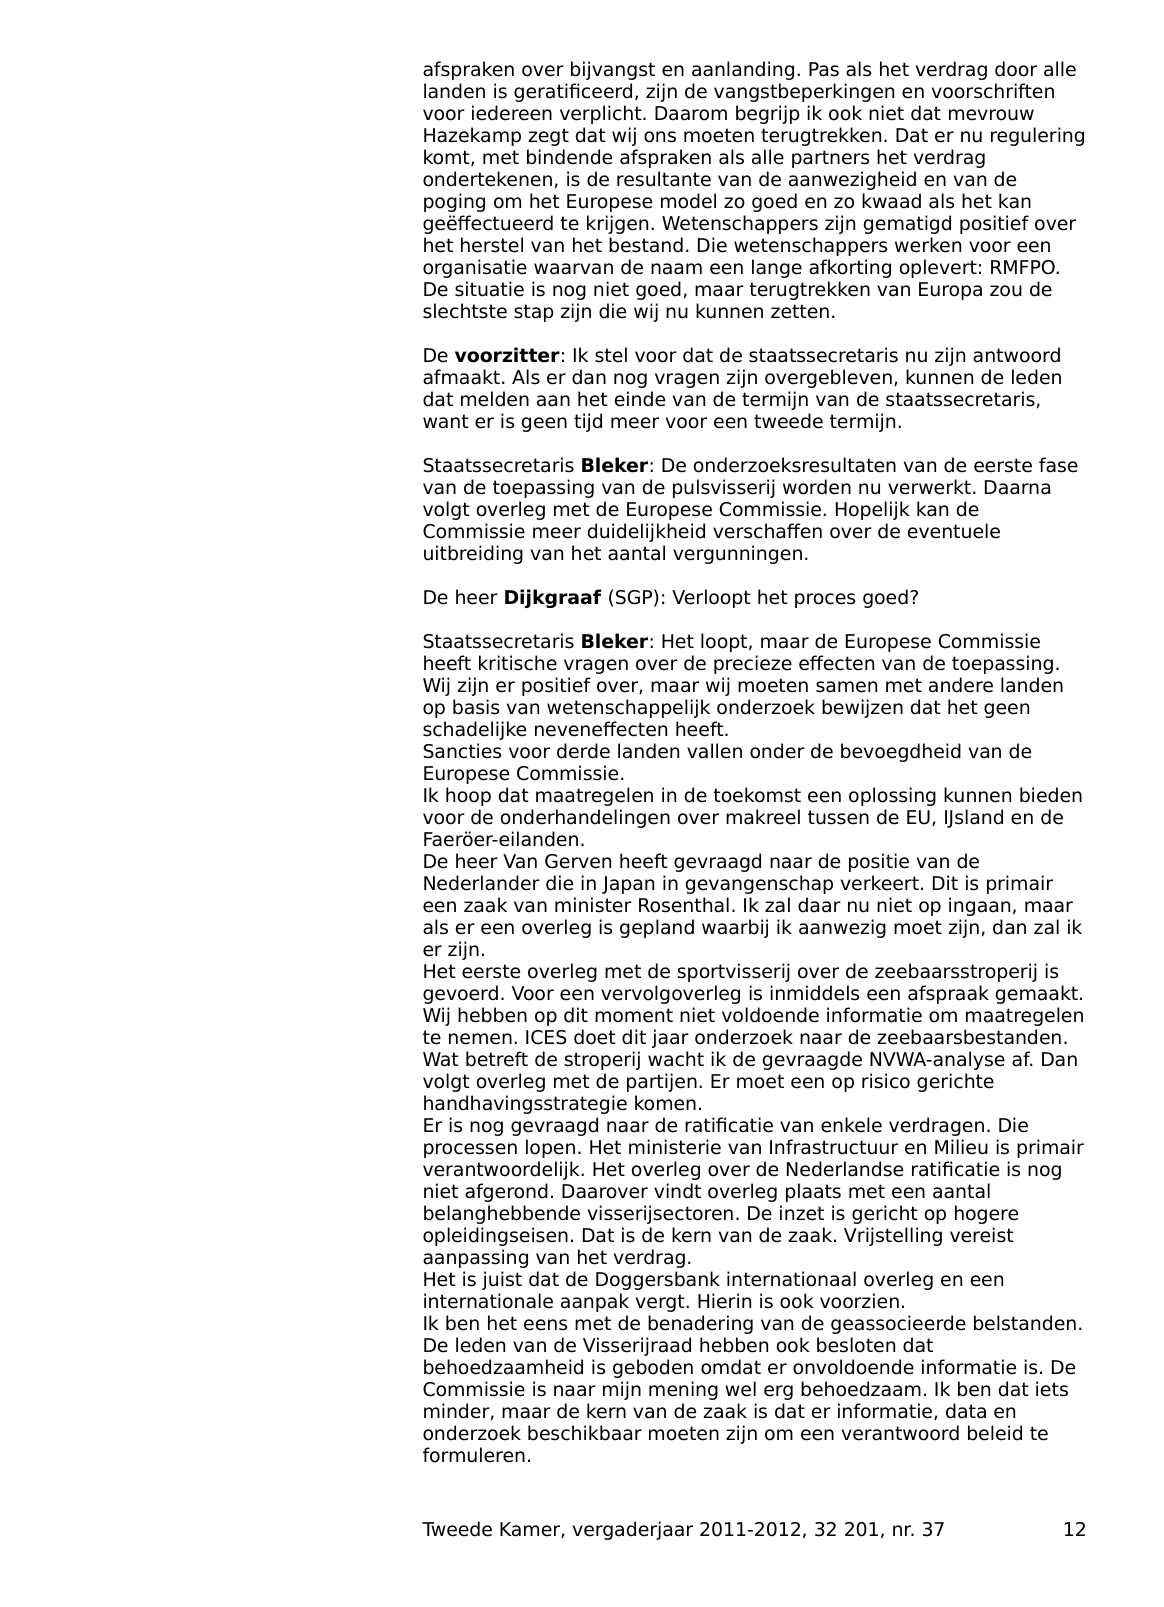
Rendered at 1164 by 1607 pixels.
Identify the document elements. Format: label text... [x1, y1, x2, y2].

text Ik hoop dat maatregelen in de toekomst een oplossing kunnen bieden voor de onderhandelingen over makreel tussen de EU, IJsland en de Faeröer-eilanden. [422, 785, 1087, 851]
text Het is juist dat de Doggersbank internationaal overleg en een internationale aanpak vergt. Hierin is ook voorzien. [422, 1269, 1087, 1313]
text Sancties voor derde landen vallen onder de bevoegdheid van de Europese Commissie. [422, 741, 1087, 785]
text Staatssecretaris Bleker: De onderzoeksresultaten van de eerste fase van de toepassing van de pulsvisserij worden nu verwerkt. Daarna volgt overleg met de Europese Commissie. Hopelijk kan de Commissie meer duidelijkheid verschaffen over de eventuele uitbreiding van het aantal vergunningen. [422, 455, 1087, 565]
text Ik ben het eens met de benadering van de geassocieerde belstanden. De leden van de Visserijraad hebben ook besloten dat behoedzaamheid is geboden omdat er onvoldoende informatie is. De Commissie is naar mijn mening wel erg behoedzaam. Ik ben dat iets minder, maar de kern van de zaak is dat er informatie, data en onderzoek beschikbaar moeten zijn om een verantwoord beleid te formuleren. [422, 1313, 1087, 1467]
text Het eerste overleg met de sportvisserij over de zeebaarsstroperij is gevoerd. Voor een vervolgoverleg is inmiddels een afspraak gemaakt. Wij hebben op dit moment niet voldoende informatie om maatregelen te nemen. ICES doet dit jaar onderzoek naar de zeebaarsbestanden. Wat betreft de stroperij wacht ik de gevraagde NVWA-analyse af. Dan volgt overleg met de partijen. Er moet een op risico gerichte handhavingsstrategie komen. [422, 961, 1087, 1115]
text Er is nog gevraagd naar de ratificatie van enkele verdragen. Die processen lopen. Het ministerie van Infrastructuur en Milieu is primair verantwoordelijk. Het overleg over de Nederlandse ratificatie is nog niet afgerond. Daarover vindt overleg plaats met een aantal belanghebbende visserijsectoren. De inzet is gericht op hogere opleidingseisen. Dat is de kern van de zaak. Vrijstelling vereist aanpassing van het verdrag. [422, 1115, 1087, 1269]
text De heer Van Gerven heeft gevraagd naar de positie van de Nederlander die in Japan in gevangenschap verkeert. Dit is primair een zaak van minister Rosenthal. Ik zal daar nu niet op ingaan, maar als er een overleg is gepland waarbij ik aanwezig moet zijn, dan zal ik er zijn. [422, 851, 1087, 961]
text De heer Dijkgraaf (SGP): Verloopt het proces goed? [422, 587, 1087, 609]
text afspraken over bijvangst en aanlanding. Pas als het verdrag door alle landen is geratificeerd, zijn de vangstbeperkingen en voorschriften voor iedereen verplicht. Daarom begrijp ik ook niet dat mevrouw Hazekamp zegt dat wij ons moeten terugtrekken. Dat er nu regulering komt, met bindende afspraken als alle partners het verdrag ondertekenen, is de resultante van de aanwezigheid en van de poging om het Europese model zo goed en zo kwaad als het kan geëffectueerd te krijgen. Wetenschappers zijn gematigd positief over het herstel van het bestand. Die wetenschappers werken voor een organisatie waarvan de naam een lange afkorting oplevert: RMFPO. De situatie is nog niet goed, maar terugtrekken van Europa zou de slechtste stap zijn die wij nu kunnen zetten. [422, 59, 1087, 323]
text Staatssecretaris Bleker: Het loopt, maar de Europese Commissie heeft kritische vragen over de precieze effecten van de toepassing. Wij zijn er positief over, maar wij moeten samen met andere landen op basis van wetenschappelijk onderzoek bewijzen dat het geen schadelijke neveneffecten heeft. [422, 631, 1087, 741]
text De voorzitter: Ik stel voor dat de staatssecretaris nu zijn antwoord afmaakt. Als er dan nog vragen zijn overgebleven, kunnen de leden dat melden aan het einde van de termijn van de staatssecretaris, want er is geen tijd meer voor een tweede termijn. [422, 345, 1087, 433]
